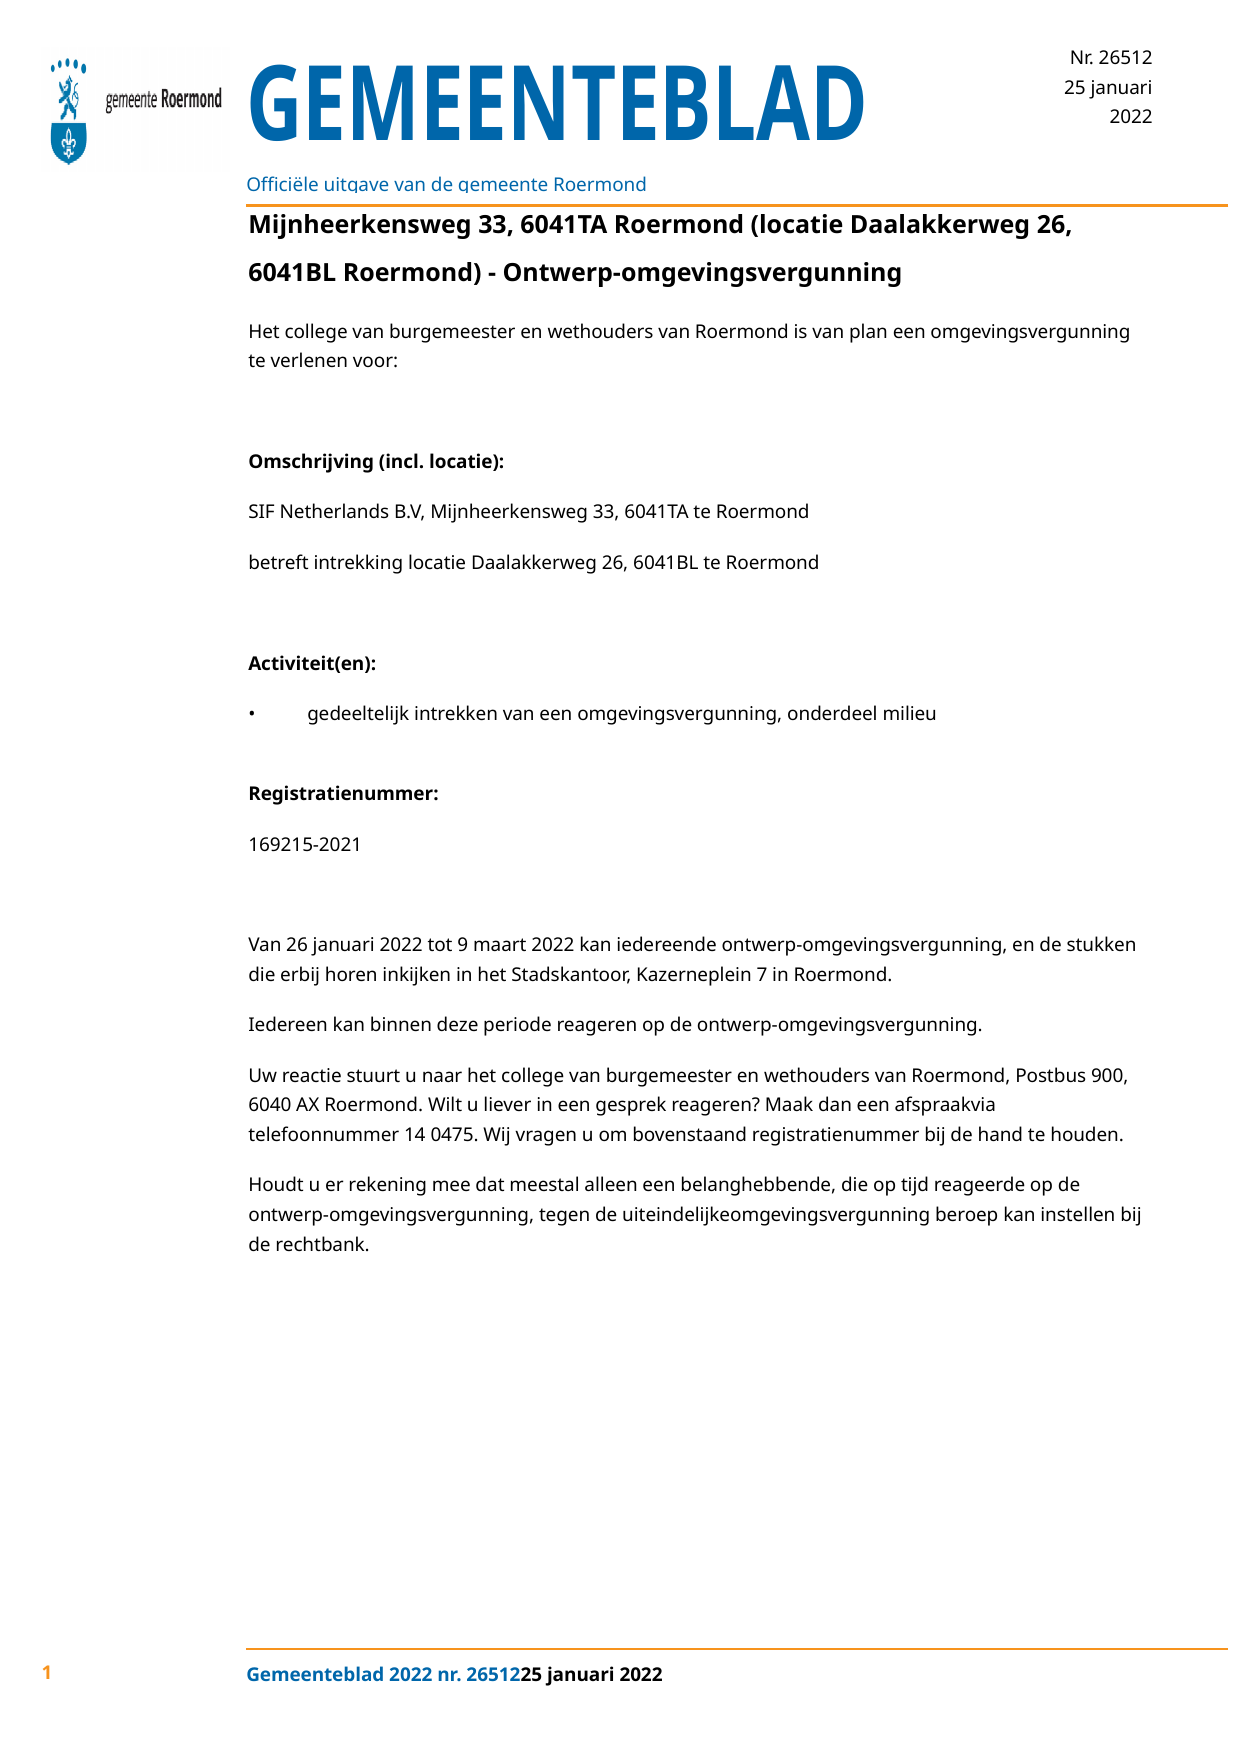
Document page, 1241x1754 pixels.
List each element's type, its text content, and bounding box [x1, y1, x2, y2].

text Houdt u er rekening mee dat meestal alleen een belanghebbende, die op tijd reageerde op de ontwerp-omgevingsvergunning, tegen de uiteindelijkeomgevingsvergunning beroep kan instellen bij de rechtbank. [248, 1172, 1152, 1257]
text betreft intrekking locatie Daalakkerweg 26, 6041BL te Roermond [248, 549, 1152, 575]
text Omschrijving (incl. locatie): [248, 448, 1152, 474]
list gedeeltelijk intrekken van een omgevingsvergunning, onderdeel milieu [248, 700, 1152, 726]
text Activiteit(en): [248, 650, 1152, 676]
text SIF Netherlands B.V, Mijnheerkensweg 33, 6041TA te Roermond [248, 499, 1152, 524]
text Uw reactie stuurt u naar het college van burgemeester en wethouders van Roermond, Postbus 900, 6040 AX Roermond. Wilt u liever in een gesprek reageren? Maak dan een afspraakvia telefoonnummer 14 0475. Wij vragen u om bovenstaand registratienummer bij de hand te houden. [248, 1062, 1152, 1147]
text Registratienummer: [248, 780, 1152, 806]
text Mijnheerkensweg 33, 6041TA Roermond (locatie Daalakkerweg 26, 6041BL Roermond) - Ontwerp-omgevingsvergunning [248, 207, 1152, 288]
text Het college van burgemeester en wethouders van Roermond is van plan een omgevingsvergunning te verlenen voor: [248, 318, 1152, 373]
text 169215-2021 [248, 831, 1152, 857]
text Van 26 januari 2022 tot 9 maart 2022 kan iedereende ontwerp-omgevingsvergunning, en de stukken die erbij horen inkijken in het Stadskantoor, Kazerneplein 7 in Roermond. [248, 932, 1152, 987]
picture [41, 47, 231, 172]
text Iedereen kan binnen deze periode reageren op de ontwerp-omgevingsvergunning. [248, 1012, 1152, 1037]
